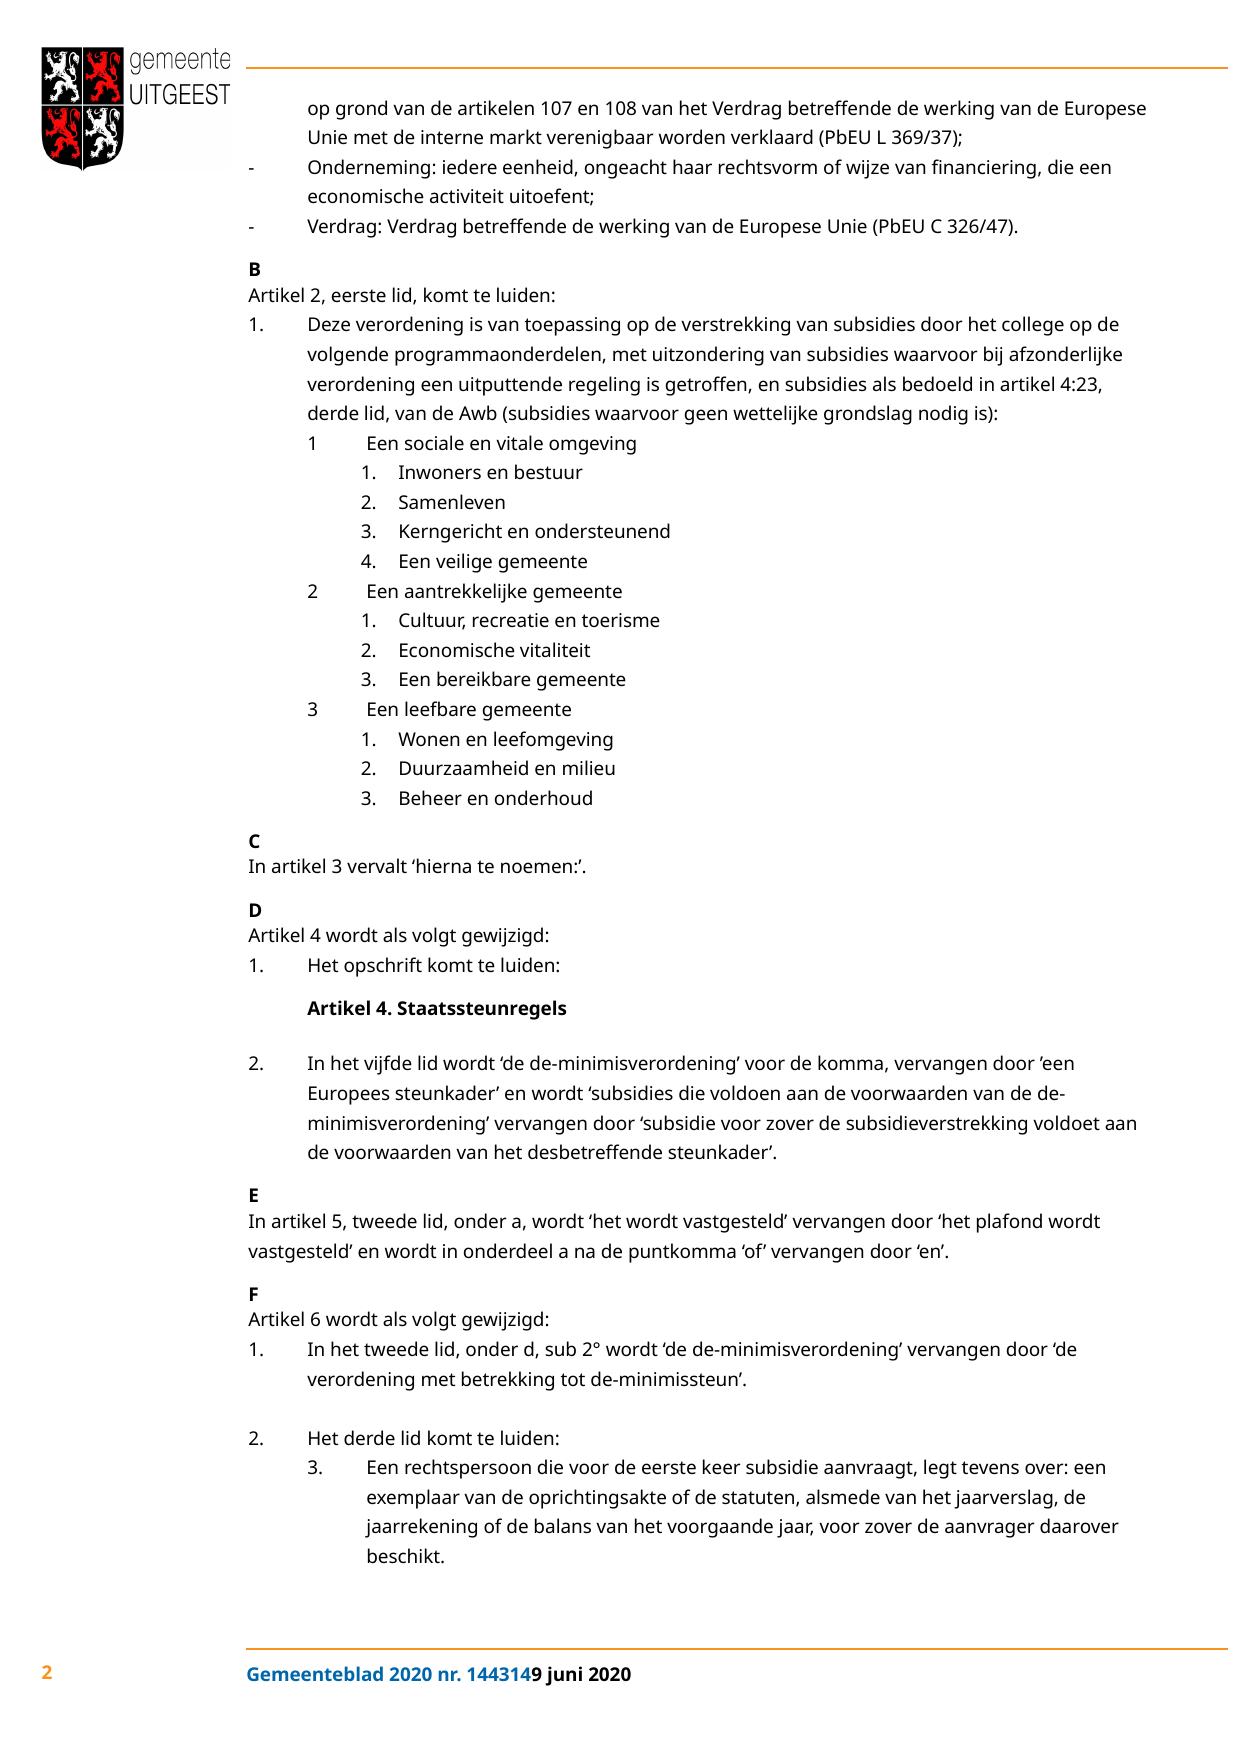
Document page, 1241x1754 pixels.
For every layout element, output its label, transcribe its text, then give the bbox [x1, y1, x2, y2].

text Artikel 4 wordt als volgt gewijzigd: [248, 923, 1152, 948]
list Inwoners en bestuur [361, 459, 1152, 485]
list Onderneming: iedere eenheid, ongeacht haar rechtsvorm of wijze van financiering, die een economische activiteit uitoefent; [248, 154, 1152, 209]
list Economische vitaliteit [361, 637, 1152, 663]
text In artikel 3 vervalt ‘hierna te noemen:’. [248, 854, 1152, 879]
list Het derde lid komt te luiden: [248, 1425, 1152, 1451]
list In het tweede lid, onder d, sub 2° wordt ‘de de-minimisverordening’ vervangen door ‘de verordening met betrekking tot de-minimissteun’. [248, 1336, 1152, 1392]
list Wonen en leefomgeving [361, 726, 1152, 751]
text D [248, 897, 1152, 923]
list op grond van de artikelen 107 en 108 van het Verdrag betreffende de werking van de Europese Unie met de interne markt verenigbaar worden verklaard (PbEU L 369/37); [248, 95, 1152, 150]
list Cultuur, recreatie en toerisme [361, 607, 1152, 633]
text B [248, 256, 1152, 282]
list Het opschrift komt te luiden: [248, 952, 1152, 978]
list Een sociale en vitale omgeving [307, 430, 1152, 456]
list Kerngericht en ondersteunend [361, 519, 1152, 544]
text C [248, 828, 1152, 854]
text In artikel 5, tweede lid, onder a, wordt ‘het wordt vastgesteld’ vervangen door ‘het plafond wordt vastgesteld’ en wordt in onderdeel a na de puntkomma ‘of’ vervangen door ‘en’. [248, 1208, 1152, 1263]
list Een leefbare gemeente [307, 696, 1152, 722]
list Een aantrekkelijke gemeente [307, 578, 1152, 603]
list Verdrag: Verdrag betreffende de werking van de Europese Unie (PbEU C 326/47). [248, 213, 1152, 239]
text E [248, 1182, 1152, 1208]
text Artikel 2, eerste lid, komt te luiden: [248, 282, 1152, 308]
list Artikel 4. Staatssteunregels [248, 995, 1152, 1021]
list Een rechtspersoon die voor de eerste keer subsidie aanvraagt, legt tevens over: een exemplaar van de oprichtingsakte of de statuten, alsmede van het jaarverslag, de jaarrekening of de balans van het voorgaande jaar, voor zover de aanvrager daarover beschikt. [307, 1454, 1152, 1569]
list Een bereikbare gemeente [361, 667, 1152, 692]
list Samenleven [361, 489, 1152, 515]
picture [41, 47, 231, 172]
list Beheer en onderhoud [361, 785, 1152, 811]
list Duurzaamheid en milieu [361, 755, 1152, 781]
list Een veilige gemeente [361, 548, 1152, 574]
text Artikel 6 wordt als volgt gewijzigd: [248, 1307, 1152, 1332]
list In het vijfde lid wordt ‘de de-minimisverordening’ voor de komma, vervangen door ’een Europees steunkader’ en wordt ‘subsidies die voldoen aan de voorwaarden van de de-minimisverordening’ vervangen door ‘subsidie voor zover de subsidieverstrekking voldoet aan de voorwaarden van het desbetreffende steunkader’. [248, 1051, 1152, 1165]
text F [248, 1281, 1152, 1307]
list Deze verordening is van toepassing op de verstrekking van subsidies door het college op de volgende programmaonderdelen, met uitzondering van subsidies waarvoor bij afzonderlijke verordening een uitputtende regeling is getroffen, en subsidies als bedoeld in artikel 4:23, derde lid, van de Awb (subsidies waarvoor geen wettelijke grondslag nodig is): [248, 312, 1152, 426]
